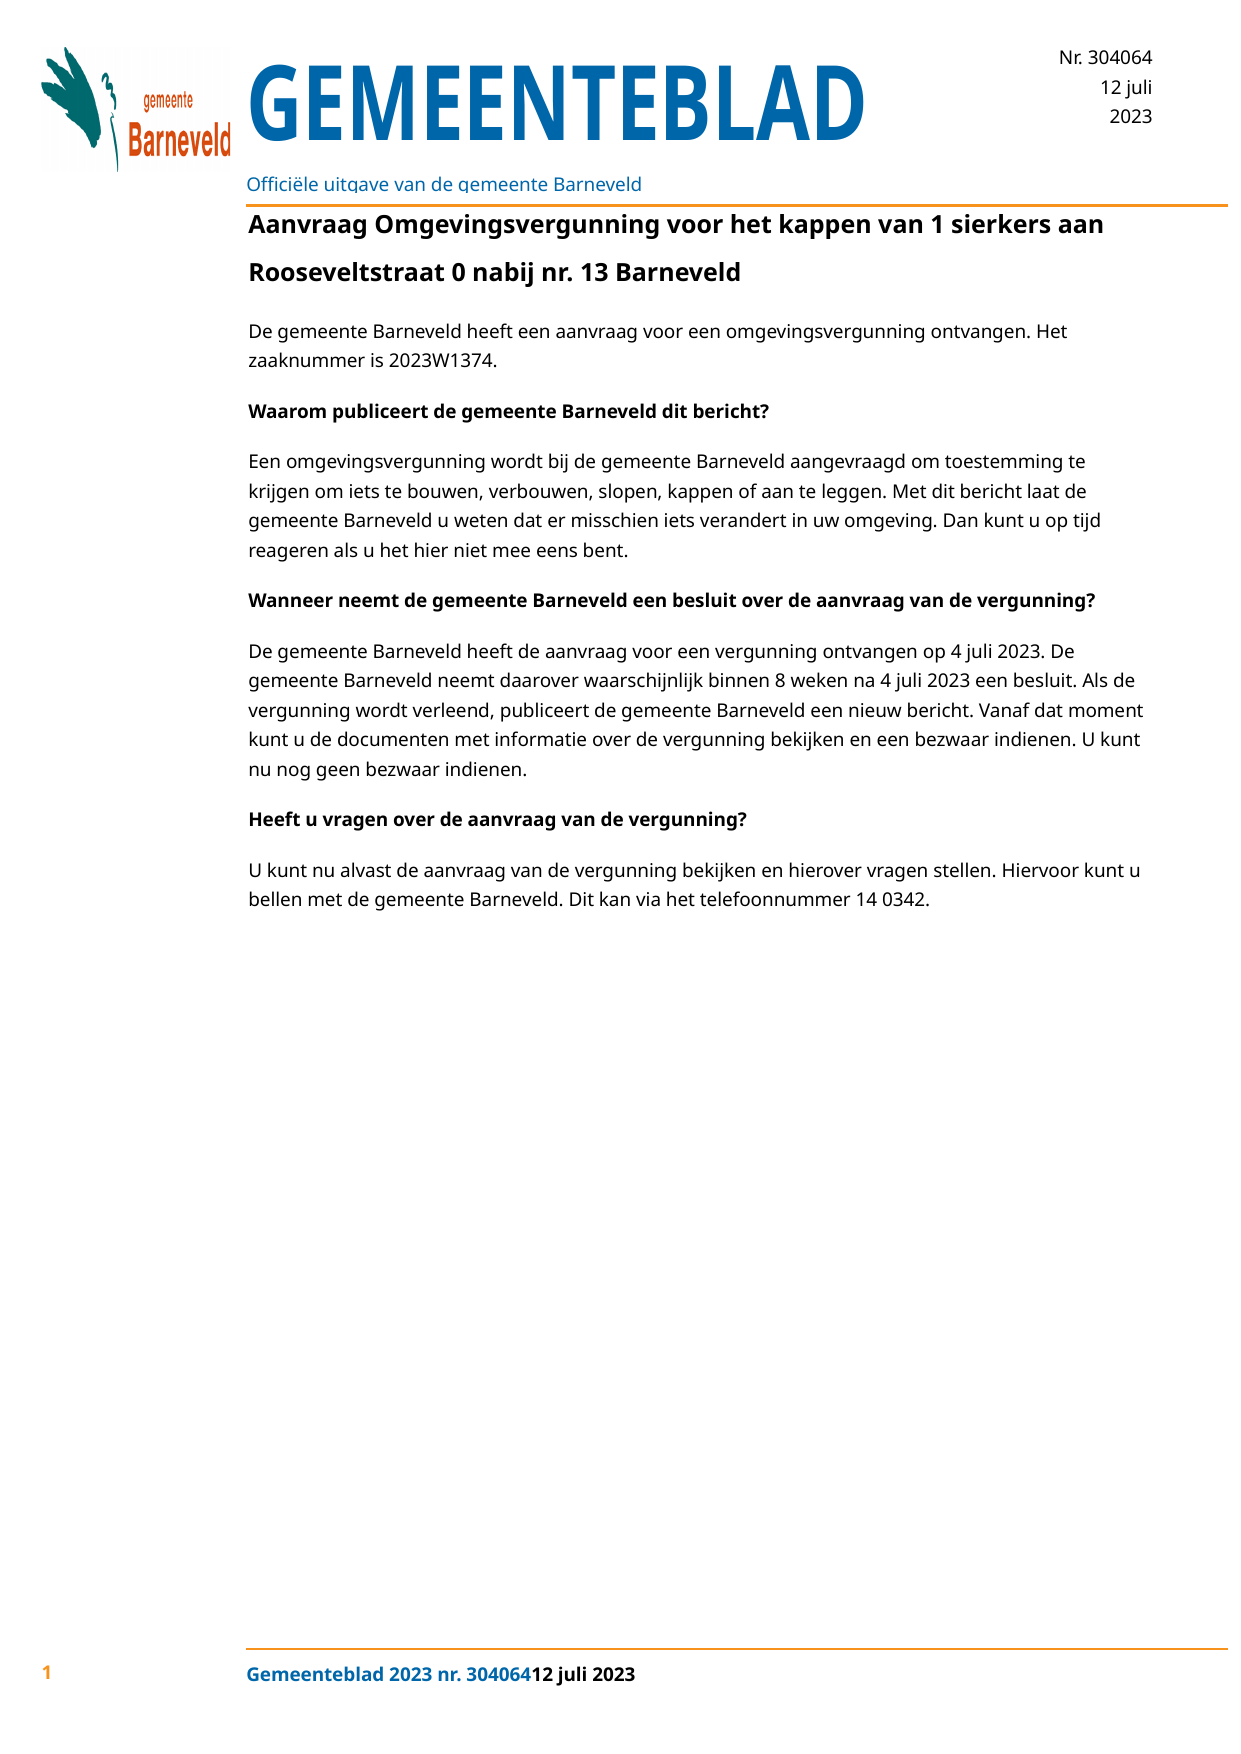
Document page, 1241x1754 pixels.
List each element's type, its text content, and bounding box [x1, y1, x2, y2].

text Waarom publiceert de gemeente Barneveld dit bericht? [248, 398, 1152, 424]
text U kunt nu alvast de aanvraag van de vergunning bekijken en hierover vragen stellen. Hiervoor kunt u bellen met de gemeente Barneveld. Dit kan via het telefoonnummer 14 0342. [248, 857, 1152, 912]
text Aanvraag Omgevingsvergunning voor het kappen van 1 sierkers aan Rooseveltstraat 0 nabij nr. 13 Barneveld [248, 207, 1152, 288]
text Wanneer neemt de gemeente Barneveld een besluit over de aanvraag van de vergunning? [248, 587, 1152, 613]
picture [41, 47, 231, 172]
text Heeft u vragen over de aanvraag van de vergunning? [248, 807, 1152, 832]
text De gemeente Barneveld heeft de aanvraag voor een vergunning ontvangen op 4 juli 2023. De gemeente Barneveld neemt daarover waarschijnlijk binnen 8 weken na 4 juli 2023 een besluit. Als de vergunning wordt verleend, publiceert de gemeente Barneveld een nieuw bericht. Vanaf dat moment kunt u de documenten met informatie over de vergunning bekijken en een bezwaar indienen. U kunt nu nog geen bezwaar indienen. [248, 638, 1152, 782]
text Een omgevingsvergunning wordt bij de gemeente Barneveld aangevraagd om toestemming te krijgen om iets te bouwen, verbouwen, slopen, kappen of aan te leggen. Met dit bericht laat de gemeente Barneveld u weten dat er misschien iets verandert in uw omgeving. Dan kunt u op tijd reageren als u het hier niet mee eens bent. [248, 448, 1152, 563]
text De gemeente Barneveld heeft een aanvraag voor een omgevingsvergunning ontvangen. Het zaaknummer is 2023W1374. [248, 318, 1152, 373]
